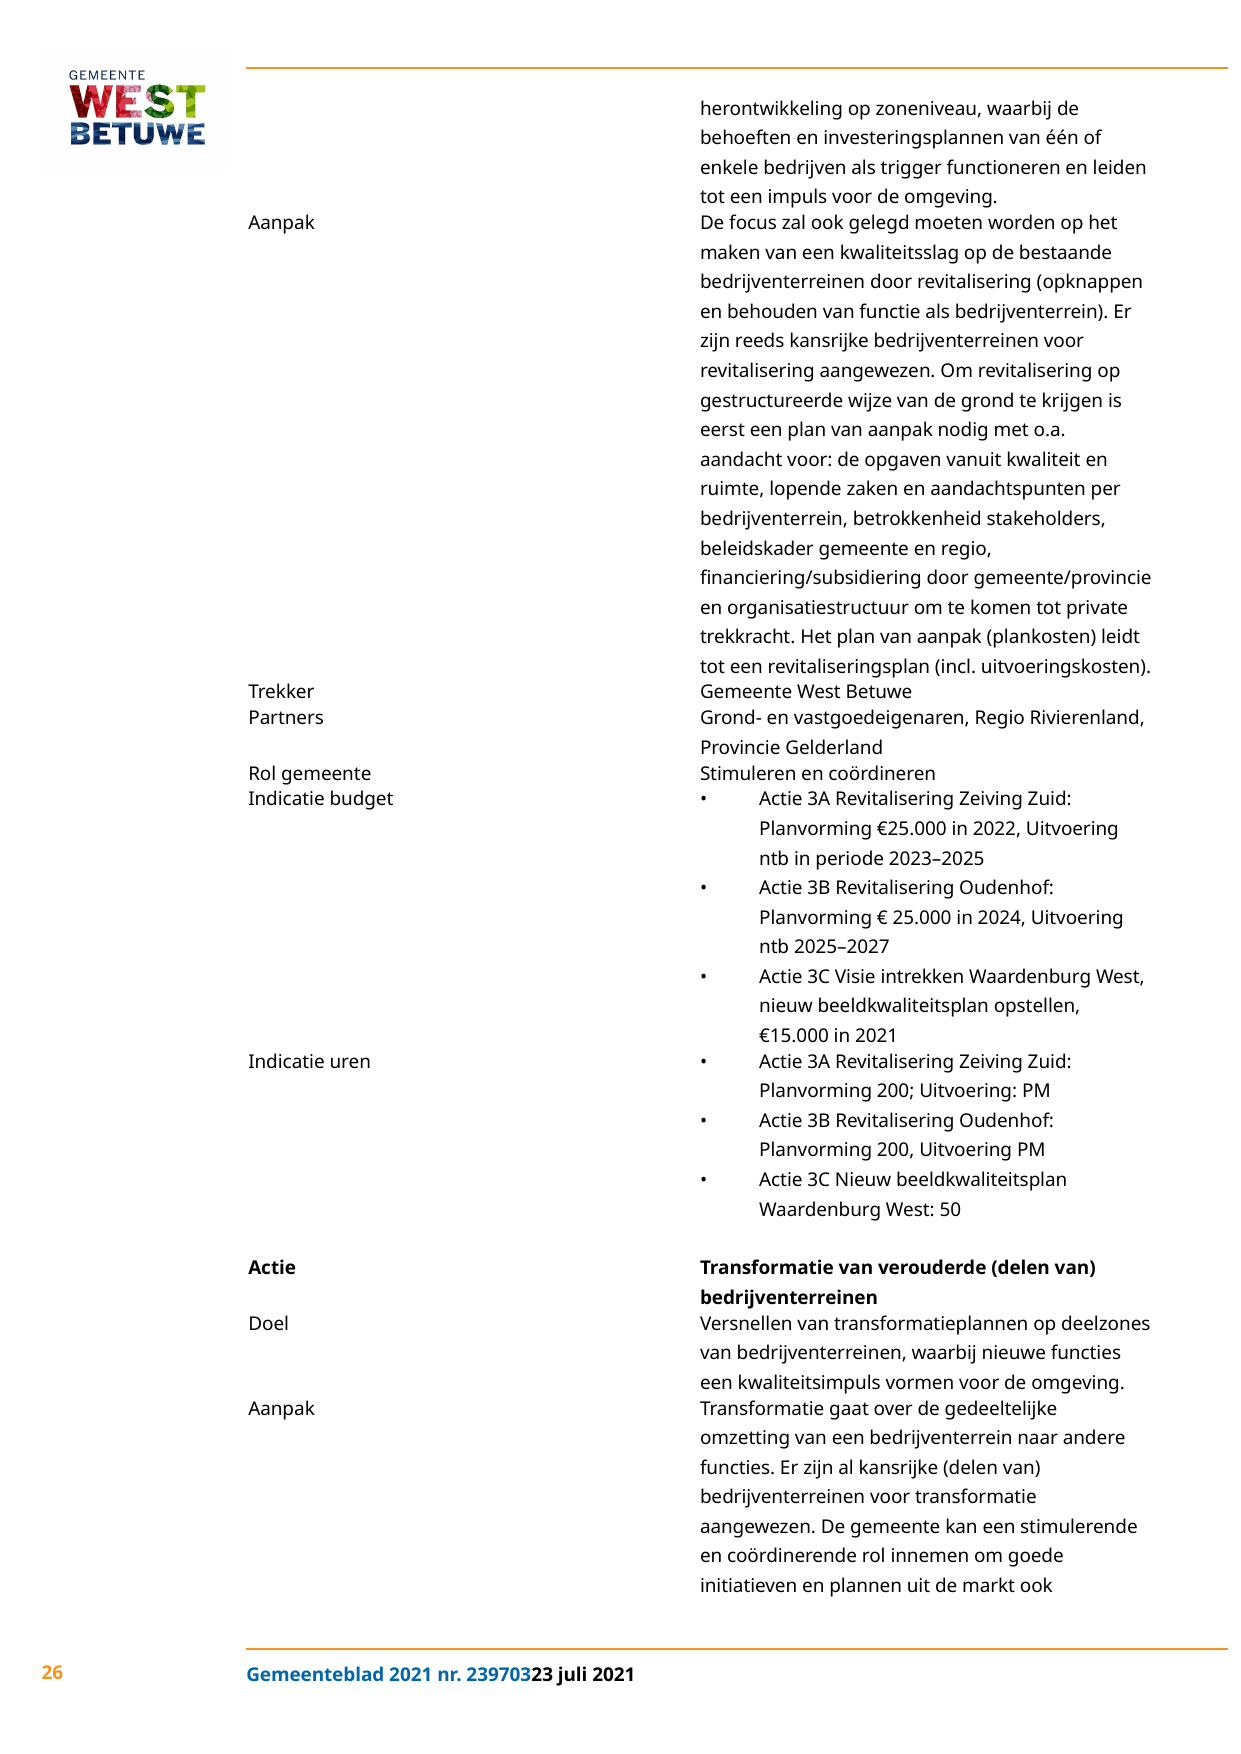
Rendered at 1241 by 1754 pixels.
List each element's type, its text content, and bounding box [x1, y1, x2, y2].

table_cell Transformatie gaat over de gedeeltelijke omzetting van een bedrijventerrein naar andere functies. Er zijn al kansrijke (delen van) bedrijventerreinen voor transformatie aangewezen. De gemeente kan een stimulerende en coördinerende rol innemen om goede initiatieven en plannen uit de markt ook [700, 1395, 1152, 1598]
table_cell Versnellen van transformatieplannen op deelzones van bedrijventerreinen, waarbij nieuwe functies een kwaliteitsimpuls vormen voor de omgeving. [700, 1310, 1152, 1395]
table_cell herontwikkeling op zoneniveau, waarbij de behoeften en investeringsplannen van één of enkele bedrijven als trigger functioneren en leiden tot een impuls voor de omgeving. [700, 95, 1152, 209]
table_cell Actie 3A Revitalisering Zeiving Zuid: Planvorming €25.000 in 2022, Uitvoering ntb in periode 2023–2025 Actie 3B Revitalisering Oudenhof: Planvorming € 25.000 in 2024, Uitvoering ntb 2025–2027 Actie 3C Visie intrekken Waardenburg West, nieuw beeldkwaliteitsplan opstellen, €15.000 in 2021 [700, 786, 1152, 1048]
table_cell [248, 95, 700, 209]
table_cell De focus zal ook gelegd moeten worden op het maken van een kwaliteitsslag op de bestaande bedrijventerreinen door revitalisering (opknappen en behouden van functie als bedrijventerrein). Er zijn reeds kansrijke bedrijventerreinen voor revitalisering aangewezen. Om revitalisering op gestructureerde wijze van de grond te krijgen is eerst een plan van aanpak nodig met o.a. aandacht voor: de opgaven vanuit kwaliteit en ruimte, lopende zaken en aandachtspunten per bedrijventerrein, betrokkenheid stakeholders, beleidskader gemeente en regio, financiering/subsidiering door gemeente/provincie en organisatiestructuur om te komen tot private trekkracht. Het plan van aanpak (plankosten) leidt tot een revitaliseringsplan (incl. uitvoeringskosten). [700, 209, 1152, 679]
table_cell Rol gemeente [248, 760, 700, 786]
picture [41, 47, 231, 172]
table_cell Aanpak [248, 1395, 700, 1598]
table_header Actie [248, 1255, 700, 1310]
table_cell Actie 3A Revitalisering Zeiving Zuid: Planvorming 200; Uitvoering: PM Actie 3B Revitalisering Oudenhof: Planvorming 200, Uitvoering PM Actie 3C Nieuw beeldkwaliteitsplan Waardenburg West: 50 [700, 1048, 1152, 1222]
table_cell Indicatie budget [248, 786, 700, 1048]
table_cell Gemeente West Betuwe [700, 679, 1152, 704]
table_cell Trekker [248, 679, 700, 704]
table_cell Doel [248, 1310, 700, 1395]
table_cell Aanpak [248, 209, 700, 679]
table_cell Indicatie uren [248, 1048, 700, 1222]
table_cell Stimuleren en coördineren [700, 760, 1152, 786]
table_cell Grond- en vastgoedeigenaren, Regio Rivierenland, Provincie Gelderland [700, 705, 1152, 760]
table_header Transformatie van verouderde (delen van) bedrijventerreinen [700, 1255, 1152, 1310]
table_cell Partners [248, 705, 700, 760]
